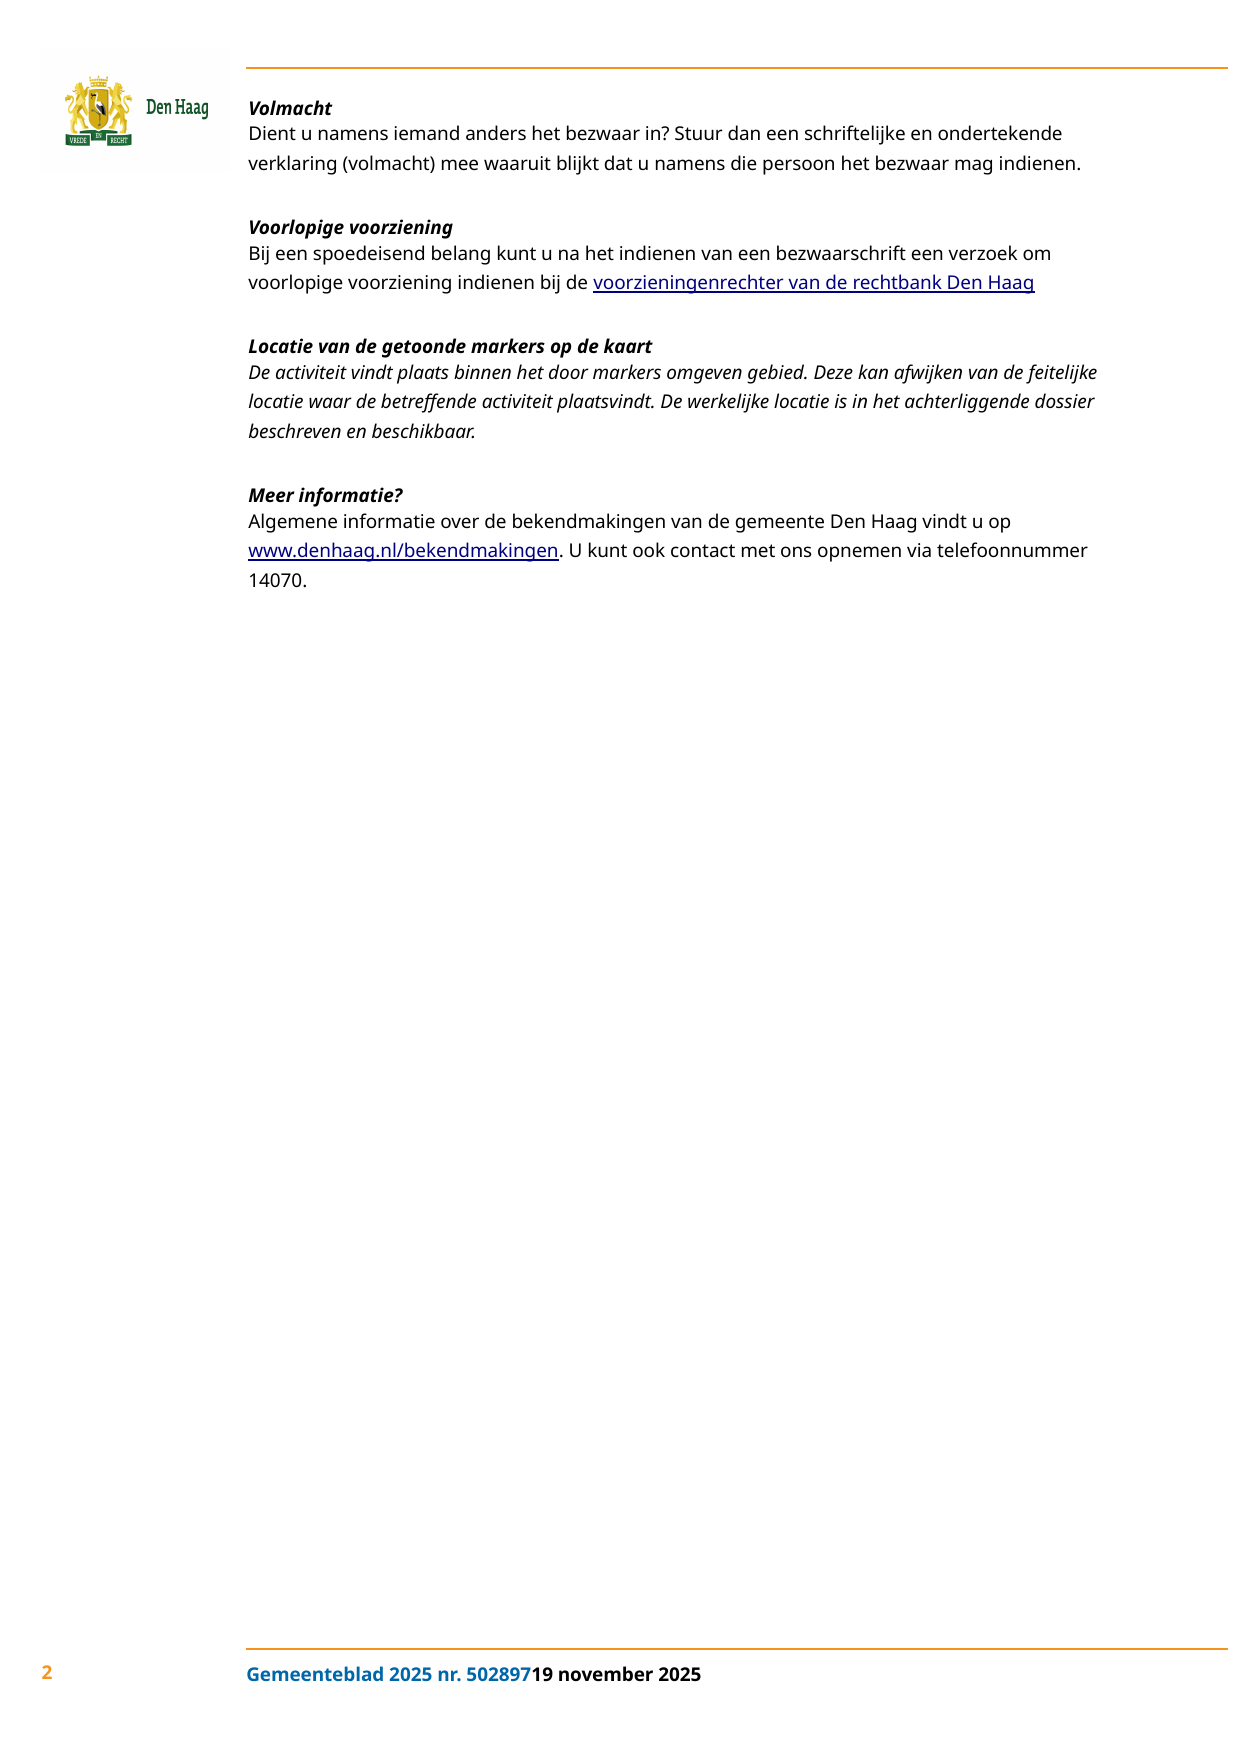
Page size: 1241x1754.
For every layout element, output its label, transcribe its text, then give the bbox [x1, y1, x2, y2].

picture [41, 47, 231, 172]
text Locatie van de getoonde markers op de kaart [248, 333, 1152, 359]
text Voorlopige voorziening [248, 214, 1152, 240]
text De activiteit vindt plaats binnen het door markers omgeven gebied. Deze kan afwijken van de feitelijke locatie waar de betreffende activiteit plaatsvindt. De werkelijke locatie is in het achterliggende dossier beschreven en beschikbaar. [248, 359, 1152, 444]
text Dient u namens iemand anders het bezwaar in? Stuur dan een schriftelijke en ondertekende verklaring (volmacht) mee waaruit blijkt dat u namens die persoon het bezwaar mag indienen. [248, 121, 1152, 176]
text Meer informatie? [248, 482, 1152, 508]
text Algemene informatie over de bekendmakingen van de gemeente Den Haag vindt u op www.denhaag.nl/bekendmakingen. U kunt ook contact met ons opnemen via telefoonnummer 14070. [248, 508, 1152, 593]
text Bij een spoedeisend belang kunt u na het indienen van een bezwaarschrift een verzoek om voorlopige voorziening indienen bij de voorzieningenrechter van de rechtbank Den Haag [248, 240, 1152, 295]
text Volmacht [248, 95, 1152, 121]
